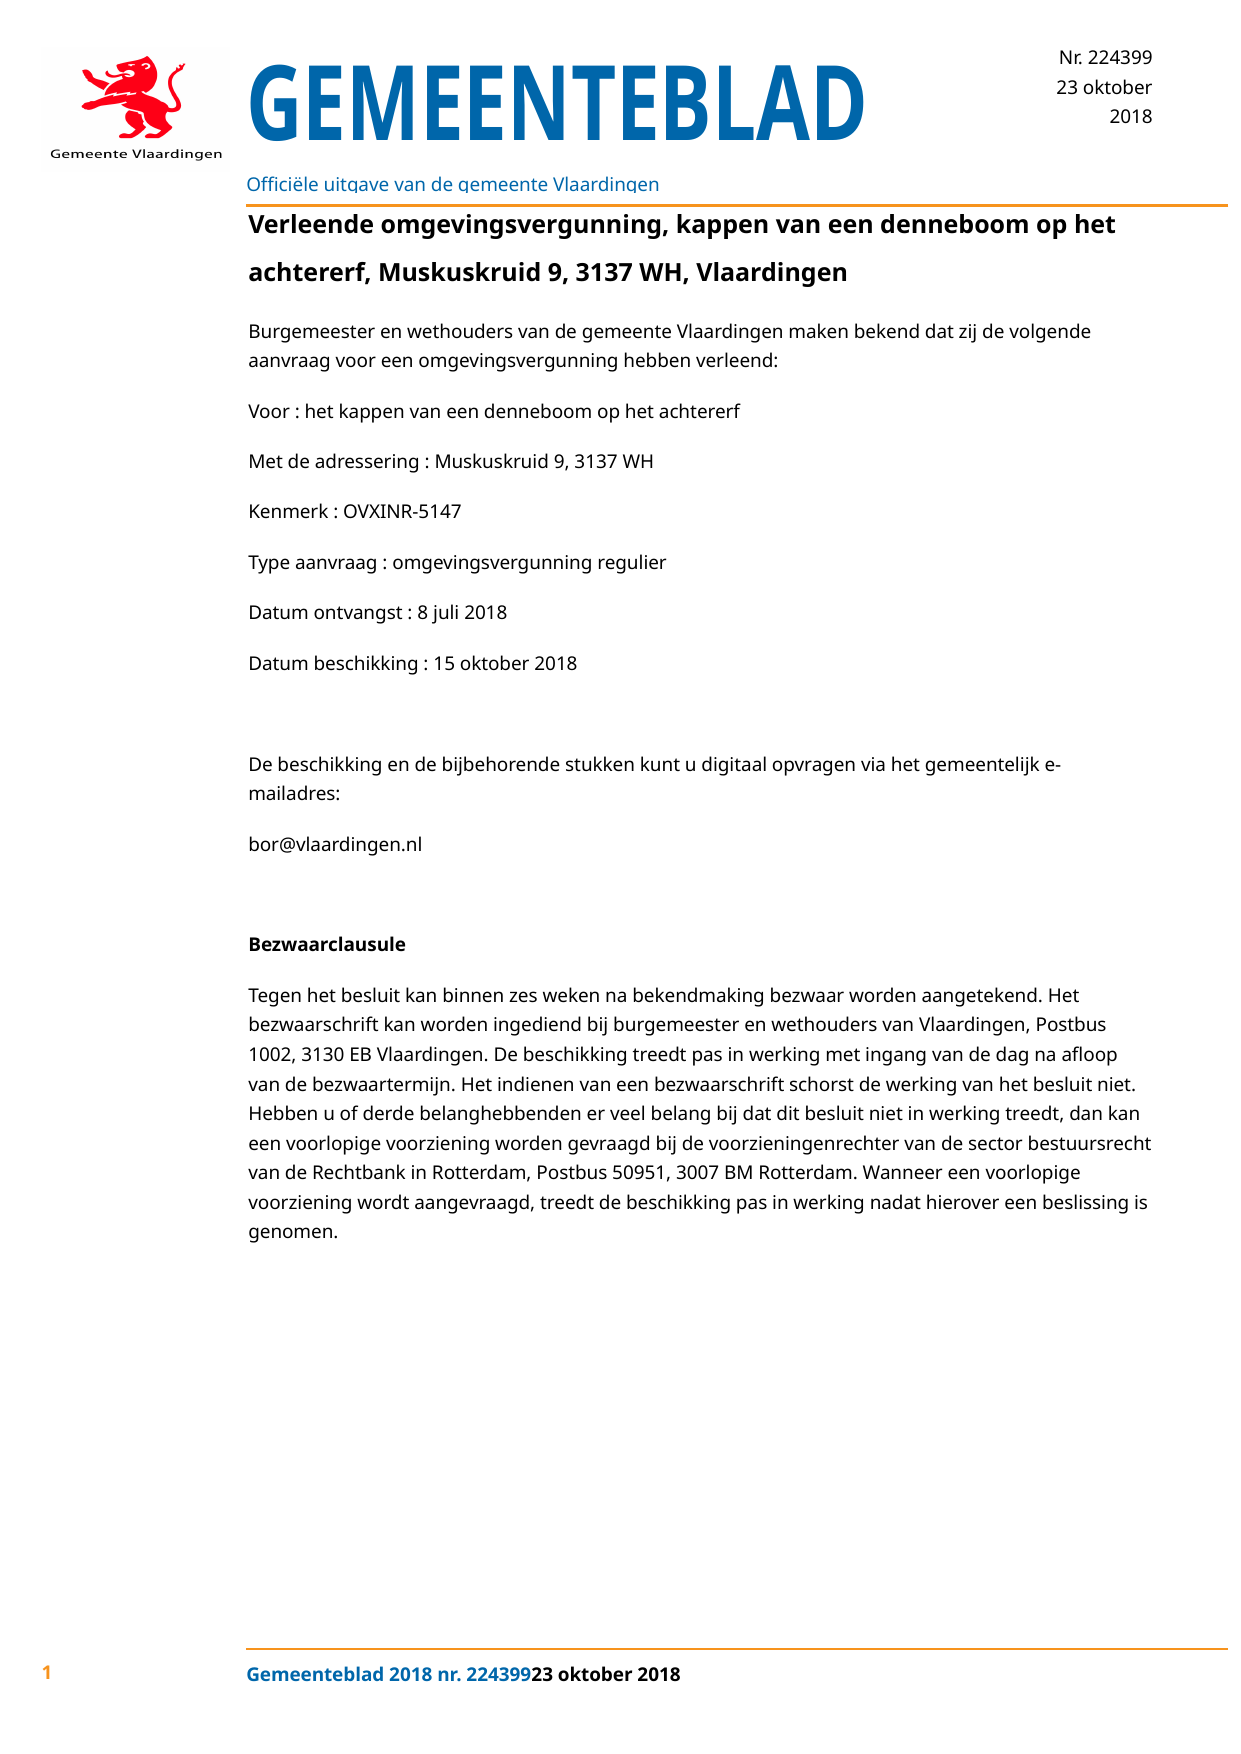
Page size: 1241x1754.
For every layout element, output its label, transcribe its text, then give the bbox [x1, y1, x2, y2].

text Voor : het kappen van een denneboom op het achtererf [248, 398, 1152, 424]
text Type aanvraag : omgevingsvergunning regulier [248, 549, 1152, 575]
text Verleende omgevingsvergunning, kappen van een denneboom op het achtererf, Muskuskruid 9, 3137 WH, Vlaardingen [248, 207, 1152, 288]
text bor@vlaardingen.nl [248, 831, 1152, 857]
text De beschikking en de bijbehorende stukken kunt u digitaal opvragen via het gemeentelijk e-mailadres: [248, 751, 1152, 806]
text Datum beschikking : 15 oktober 2018 [248, 650, 1152, 676]
text Kenmerk : OVXINR-5147 [248, 499, 1152, 524]
text Bezwaarclausule [248, 932, 1152, 957]
text Datum ontvangst : 8 juli 2018 [248, 599, 1152, 625]
picture [41, 47, 231, 172]
text Tegen het besluit kan binnen zes weken na bekendmaking bezwaar worden aangetekend. Het bezwaarschrift kan worden ingediend bij burgemeester en wethouders van Vlaardingen, Postbus 1002, 3130 EB Vlaardingen. De beschikking treedt pas in werking met ingang van de dag na afloop van de bezwaartermijn. Het indienen van een bezwaarschrift schorst de werking van het besluit niet. Hebben u of derde belanghebbenden er veel belang bij dat dit besluit niet in werking treedt, dan kan een voorlopige voorziening worden gevraagd bij de voorzieningenrechter van de sector bestuursrecht van de Rechtbank in Rotterdam, Postbus 50951, 3007 BM Rotterdam. Wanneer een voorlopige voorziening wordt aangevraagd, treedt de beschikking pas in werking nadat hierover een beslissing is genomen. [248, 982, 1152, 1244]
text Burgemeester en wethouders van de gemeente Vlaardingen maken bekend dat zij de volgende aanvraag voor een omgevingsvergunning hebben verleend: [248, 318, 1152, 373]
text Met de adressering : Muskuskruid 9, 3137 WH [248, 448, 1152, 474]
